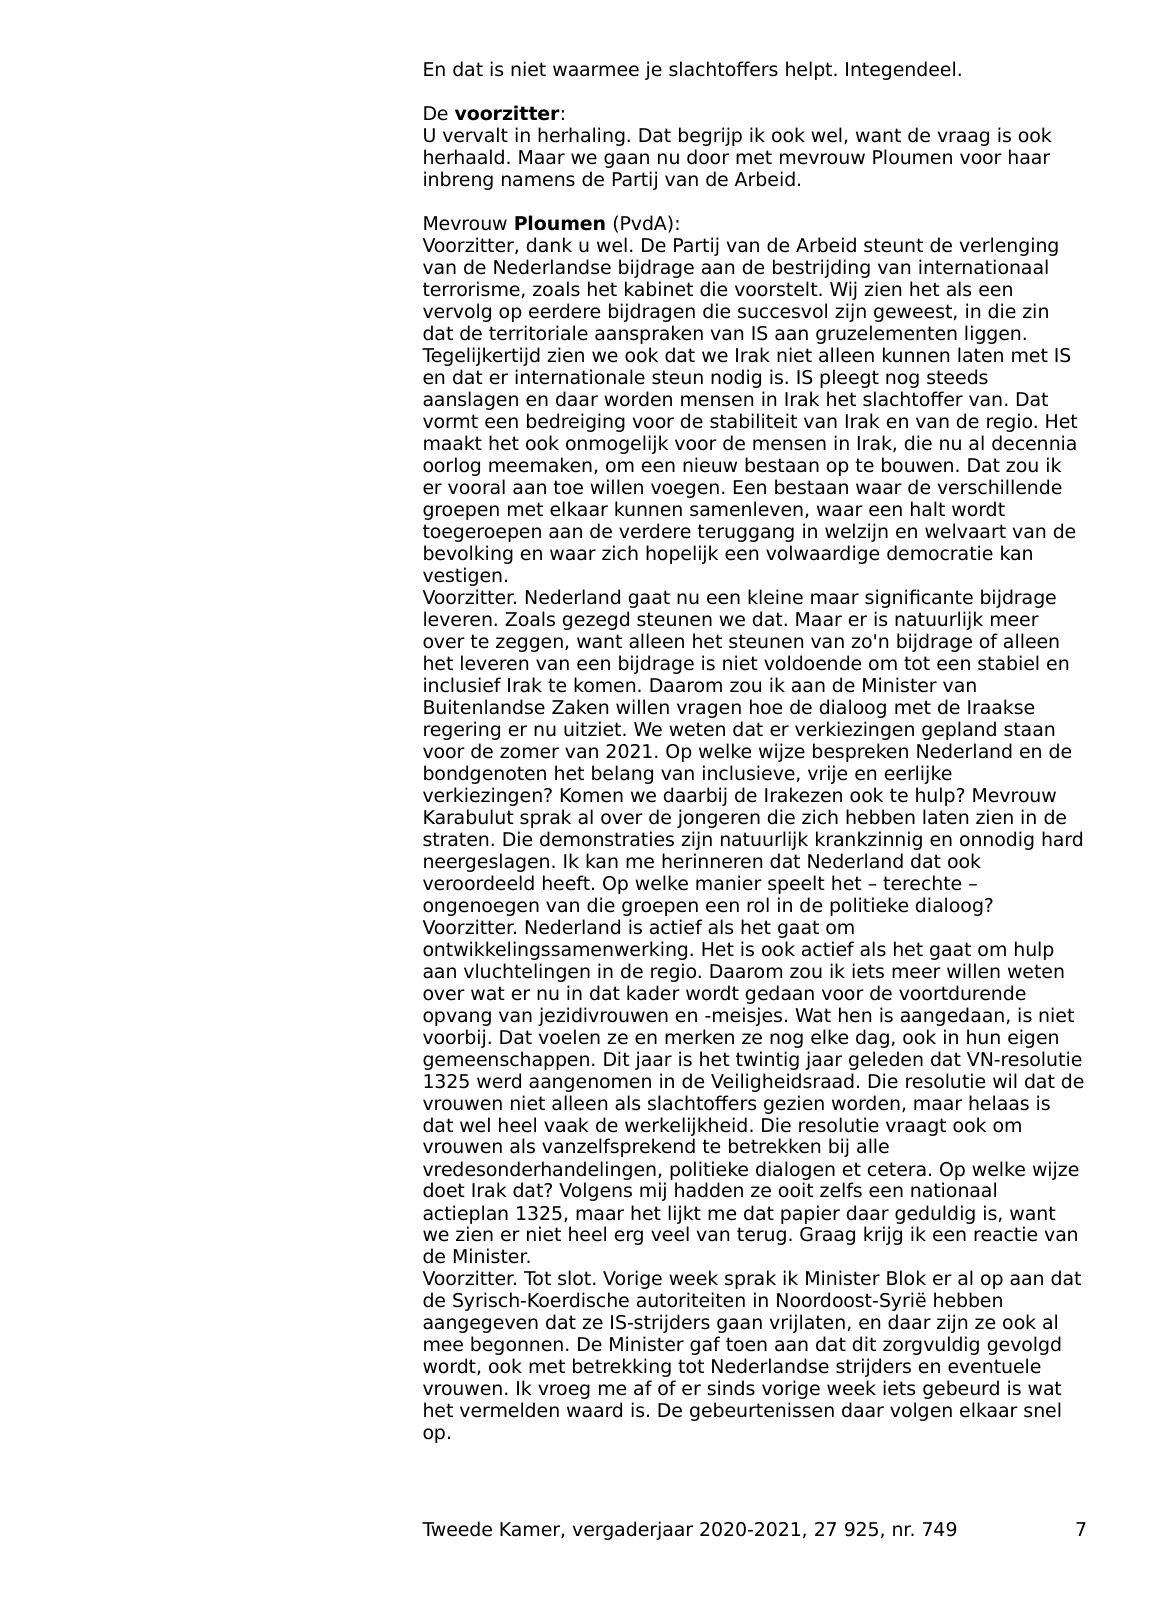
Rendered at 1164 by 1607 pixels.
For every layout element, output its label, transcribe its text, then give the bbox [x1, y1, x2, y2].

text U vervalt in herhaling. Dat begrijp ik ook wel, want de vraag is ook herhaald. Maar we gaan nu door met mevrouw Ploumen voor haar inbreng namens de Partij van de Arbeid. [422, 125, 1087, 191]
text Voorzitter. Nederland gaat nu een kleine maar significante bijdrage leveren. Zoals gezegd steunen we dat. Maar er is natuurlijk meer over te zeggen, want alleen het steunen van zo'n bijdrage of alleen het leveren van een bijdrage is niet voldoende om tot een stabiel en inclusief Irak te komen. Daarom zou ik aan de Minister van Buitenlandse Zaken willen vragen hoe de dialoog met de Iraakse regering er nu uitziet. We weten dat er verkiezingen gepland staan voor de zomer van 2021. Op welke wijze bespreken Nederland en de bondgenoten het belang van inclusieve, vrije en eerlijke verkiezingen? Komen we daarbij de Irakezen ook te hulp? Mevrouw Karabulut sprak al over de jongeren die zich hebben laten zien in de straten. Die demonstraties zijn natuurlijk krankzinnig en onnodig hard neergeslagen. Ik kan me herinneren dat Nederland dat ook veroordeeld heeft. Op welke manier speelt het – terechte – ongenoegen van die groepen een rol in de politieke dialoog? [422, 587, 1087, 917]
text Tegelijkertijd zien we ook dat we Irak niet alleen kunnen laten met IS en dat er internationale steun nodig is. IS pleegt nog steeds aanslagen en daar worden mensen in Irak het slachtoffer van. Dat vormt een bedreiging voor de stabiliteit van Irak en van de regio. Het maakt het ook onmogelijk voor de mensen in Irak, die nu al decennia oorlog meemaken, om een nieuw bestaan op te bouwen. Dat zou ik er vooral aan toe willen voegen. Een bestaan waar de verschillende groepen met elkaar kunnen samenleven, waar een halt wordt toegeroepen aan de verdere teruggang in welzijn en welvaart van de bevolking en waar zich hopelijk een volwaardige democratie kan vestigen. [422, 345, 1087, 587]
text De voorzitter: [422, 103, 1087, 125]
text Voorzitter, dank u wel. De Partij van de Arbeid steunt de verlenging van de Nederlandse bijdrage aan de bestrijding van internationaal terrorisme, zoals het kabinet die voorstelt. Wij zien het als een vervolg op eerdere bijdragen die succesvol zijn geweest, in die zin dat de territoriale aanspraken van IS aan gruzelementen liggen. [422, 235, 1087, 345]
text En dat is niet waarmee je slachtoffers helpt. Integendeel. [422, 59, 1087, 81]
text Mevrouw Ploumen (PvdA): [422, 213, 1087, 235]
text Voorzitter. Tot slot. Vorige week sprak ik Minister Blok er al op aan dat de Syrisch-Koerdische autoriteiten in Noordoost-Syrië hebben aangegeven dat ze IS-strijders gaan vrijlaten, en daar zijn ze ook al mee begonnen. De Minister gaf toen aan dat dit zorgvuldig gevolgd wordt, ook met betrekking tot Nederlandse strijders en eventuele vrouwen. Ik vroeg me af of er sinds vorige week iets gebeurd is wat het vermelden waard is. De gebeurtenissen daar volgen elkaar snel op. [422, 1268, 1087, 1444]
text Voorzitter. Nederland is actief als het gaat om ontwikkelingssamenwerking. Het is ook actief als het gaat om hulp aan vluchtelingen in de regio. Daarom zou ik iets meer willen weten over wat er nu in dat kader wordt gedaan voor de voortdurende opvang van jezidivrouwen en -meisjes. Wat hen is aangedaan, is niet voorbij. Dat voelen ze en merken ze nog elke dag, ook in hun eigen gemeenschappen. Dit jaar is het twintig jaar geleden dat VN-resolutie 1325 werd aangenomen in de Veiligheidsraad. Die resolutie wil dat de vrouwen niet alleen als slachtoffers gezien worden, maar helaas is dat wel heel vaak de werkelijkheid. Die resolutie vraagt ook om vrouwen als vanzelfsprekend te betrekken bij alle vredesonderhandelingen, politieke dialogen et cetera. Op welke wijze doet Irak dat? Volgens mij hadden ze ooit zelfs een nationaal actieplan 1325, maar het lijkt me dat papier daar geduldig is, want we zien er niet heel erg veel van terug. Graag krijg ik een reactie van de Minister. [422, 917, 1087, 1268]
